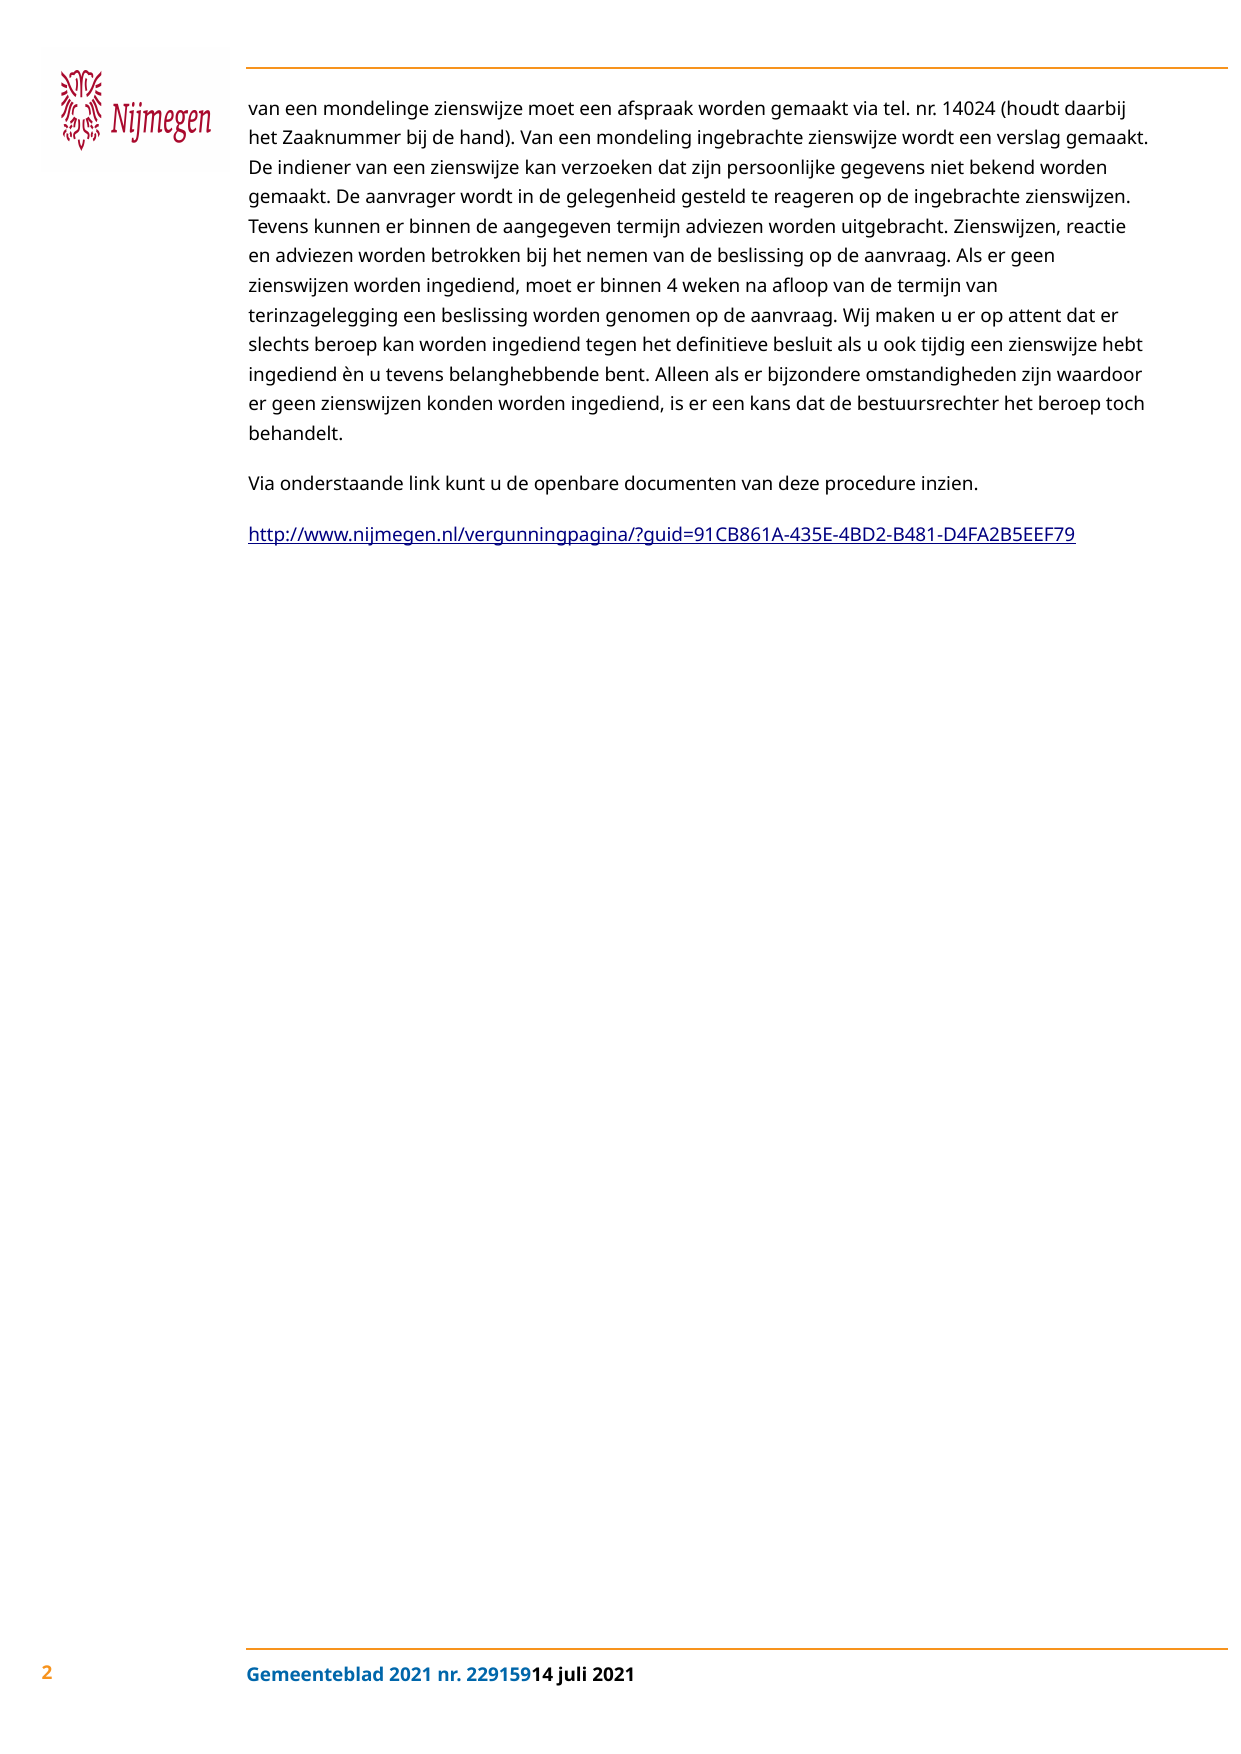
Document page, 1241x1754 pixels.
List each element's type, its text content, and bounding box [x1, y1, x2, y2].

text van een mondelinge zienswijze moet een afspraak worden gemaakt via tel. nr. 14024 (houdt daarbij het Zaaknummer bij de hand). Van een mondeling ingebrachte zienswijze wordt een verslag gemaakt. De indiener van een zienswijze kan verzoeken dat zijn persoonlijke gegevens niet bekend worden gemaakt. De aanvrager wordt in de gelegenheid gesteld te reageren op de ingebrachte zienswijzen. Tevens kunnen er binnen de aangegeven termijn adviezen worden uitgebracht. Zienswijzen, reactie en adviezen worden betrokken bij het nemen van de beslissing op de aanvraag. Als er geen zienswijzen worden ingediend, moet er binnen 4 weken na afloop van de termijn van terinzagelegging een beslissing worden genomen op de aanvraag. Wij maken u er op attent dat er slechts beroep kan worden ingediend tegen het definitieve besluit als u ook tijdig een zienswijze hebt ingediend èn u tevens belanghebbende bent. Alleen als er bijzondere omstandigheden zijn waardoor er geen zienswijzen konden worden ingediend, is er een kans dat de bestuursrechter het beroep toch behandelt. [248, 95, 1152, 446]
picture [41, 47, 231, 172]
text http://www.nijmegen.nl/vergunningpagina/?guid=91CB861A-435E-4BD2-B481-D4FA2B5EEF79 [248, 521, 1152, 547]
text Via onderstaande link kunt u de openbare documenten van deze procedure inzien. [248, 471, 1152, 496]
